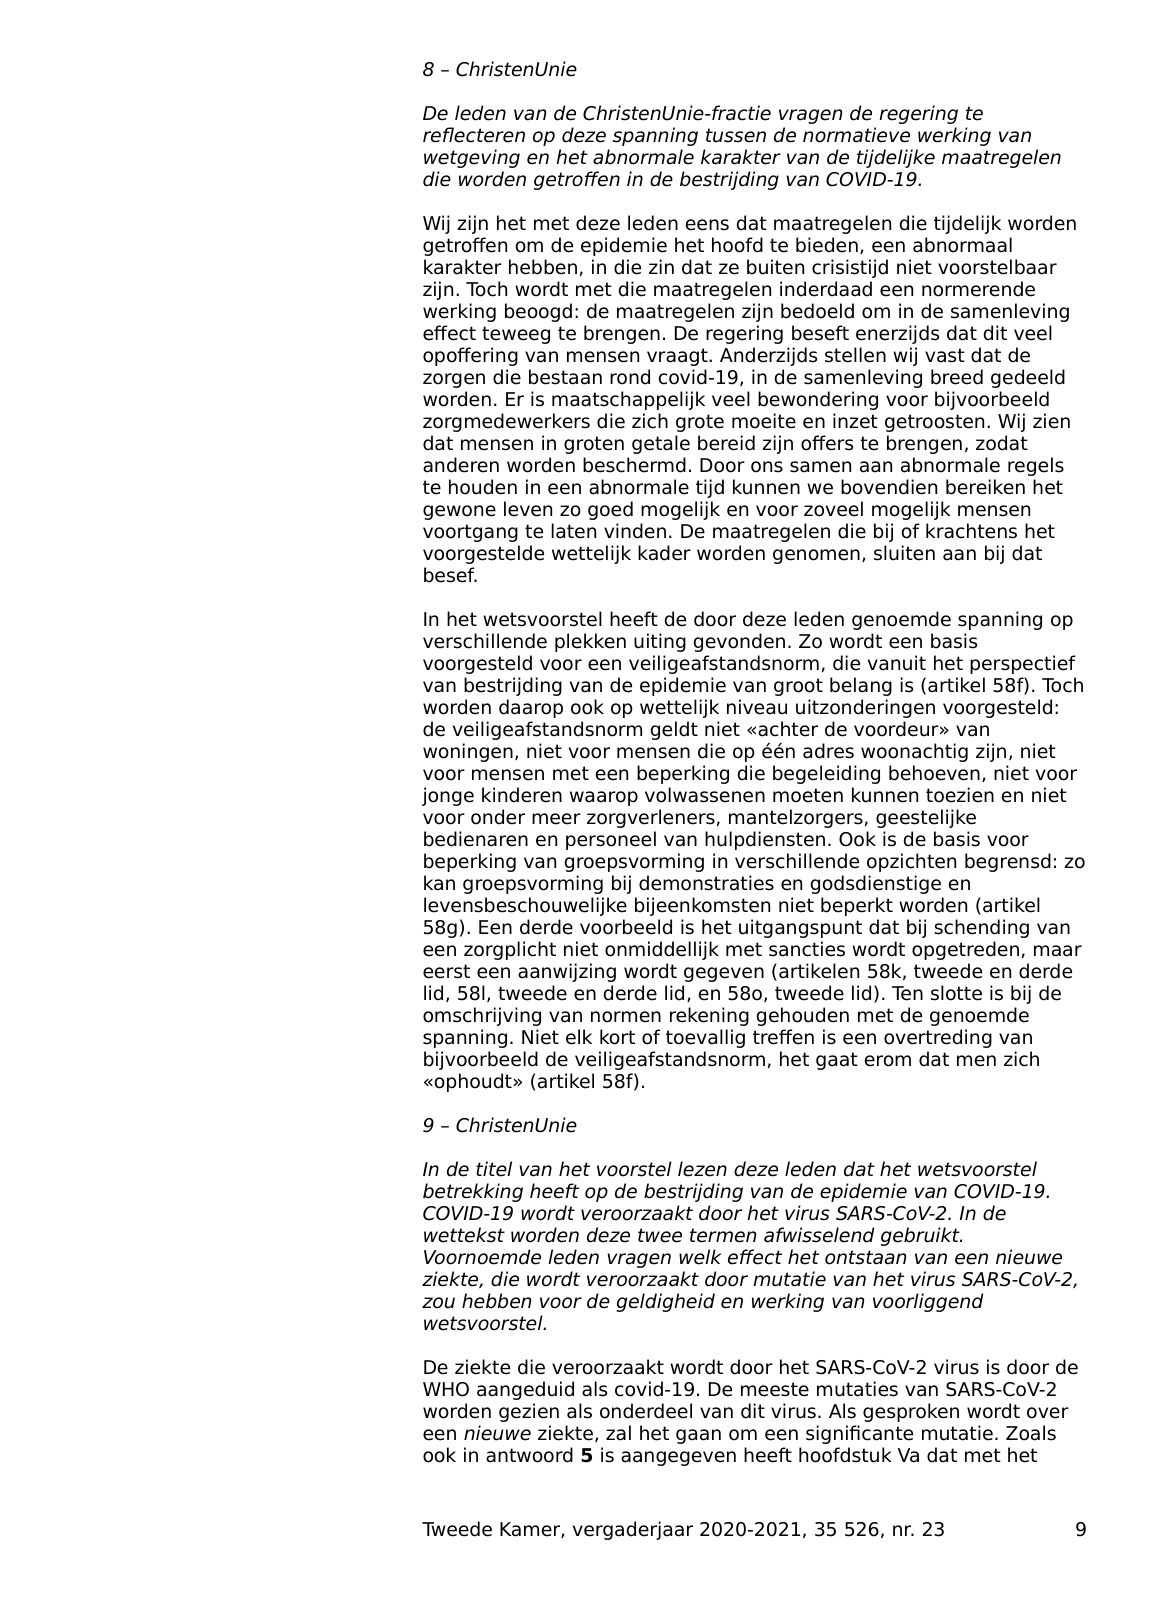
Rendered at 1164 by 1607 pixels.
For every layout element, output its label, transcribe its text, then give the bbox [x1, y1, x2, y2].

subtitle 9 – ChristenUnie [422, 1115, 1087, 1137]
text De leden van de ChristenUnie-fractie vragen de regering te reflecteren op deze spanning tussen de normatieve werking van wetgeving en het abnormale karakter van de tijdelijke maatregelen die worden getroffen in de bestrijding van COVID-19. [422, 103, 1087, 191]
text In de titel van het voorstel lezen deze leden dat het wetsvoorstel betrekking heeft op de bestrijding van de epidemie van COVID-19. COVID-19 wordt veroorzaakt door het virus SARS-CoV-2. In de wettekst worden deze twee termen afwisselend gebruikt. Voornoemde leden vragen welk effect het ontstaan van een nieuwe ziekte, die wordt veroorzaakt door mutatie van het virus SARS-CoV-2, zou hebben voor de geldigheid en werking van voorliggend wetsvoorstel. [422, 1159, 1087, 1335]
text Wij zijn het met deze leden eens dat maatregelen die tijdelijk worden getroffen om de epidemie het hoofd te bieden, een abnormaal karakter hebben, in die zin dat ze buiten crisistijd niet voorstelbaar zijn. Toch wordt met die maatregelen inderdaad een normerende werking beoogd: de maatregelen zijn bedoeld om in de samenleving effect teweeg te brengen. De regering beseft enerzijds dat dit veel opoffering van mensen vraagt. Anderzijds stellen wij vast dat de zorgen die bestaan rond covid-19, in de samenleving breed gedeeld worden. Er is maatschappelijk veel bewondering voor bijvoorbeeld zorgmedewerkers die zich grote moeite en inzet getroosten. Wij zien dat mensen in groten getale bereid zijn offers te brengen, zodat anderen worden beschermd. Door ons samen aan abnormale regels te houden in een abnormale tijd kunnen we bovendien bereiken het gewone leven zo goed mogelijk en voor zoveel mogelijk mensen voortgang te laten vinden. De maatregelen die bij of krachtens het voorgestelde wettelijk kader worden genomen, sluiten aan bij dat besef. [422, 213, 1087, 587]
text De ziekte die veroorzaakt wordt door het SARS-CoV-2 virus is door de WHO aangeduid als covid-19. De meeste mutaties van SARS-CoV-2 worden gezien als onderdeel van dit virus. Als gesproken wordt over een nieuwe ziekte, zal het gaan om een significante mutatie. Zoals ook in antwoord 5 is aangegeven heeft hoofdstuk Va dat met het [422, 1357, 1087, 1467]
subtitle 8 – ChristenUnie [422, 59, 1087, 81]
text In het wetsvoorstel heeft de door deze leden genoemde spanning op verschillende plekken uiting gevonden. Zo wordt een basis voorgesteld voor een veiligeafstandsnorm, die vanuit het perspectief van bestrijding van de epidemie van groot belang is (artikel 58f). Toch worden daarop ook op wettelijk niveau uitzonderingen voorgesteld: de veiligeafstandsnorm geldt niet «achter de voordeur» van woningen, niet voor mensen die op één adres woonachtig zijn, niet voor mensen met een beperking die begeleiding behoeven, niet voor jonge kinderen waarop volwassenen moeten kunnen toezien en niet voor onder meer zorgverleners, mantelzorgers, geestelijke bedienaren en personeel van hulpdiensten. Ook is de basis voor beperking van groepsvorming in verschillende opzichten begrensd: zo kan groepsvorming bij demonstraties en godsdienstige en levensbeschouwelijke bijeenkomsten niet beperkt worden (artikel 58g). Een derde voorbeeld is het uitgangspunt dat bij schending van een zorgplicht niet onmiddellijk met sancties wordt opgetreden, maar eerst een aanwijzing wordt gegeven (artikelen 58k, tweede en derde lid, 58l, tweede en derde lid, en 58o, tweede lid). Ten slotte is bij de omschrijving van normen rekening gehouden met de genoemde spanning. Niet elk kort of toevallig treffen is een overtreding van bijvoorbeeld de veiligeafstandsnorm, het gaat erom dat men zich «ophoudt» (artikel 58f). [422, 609, 1087, 1093]
